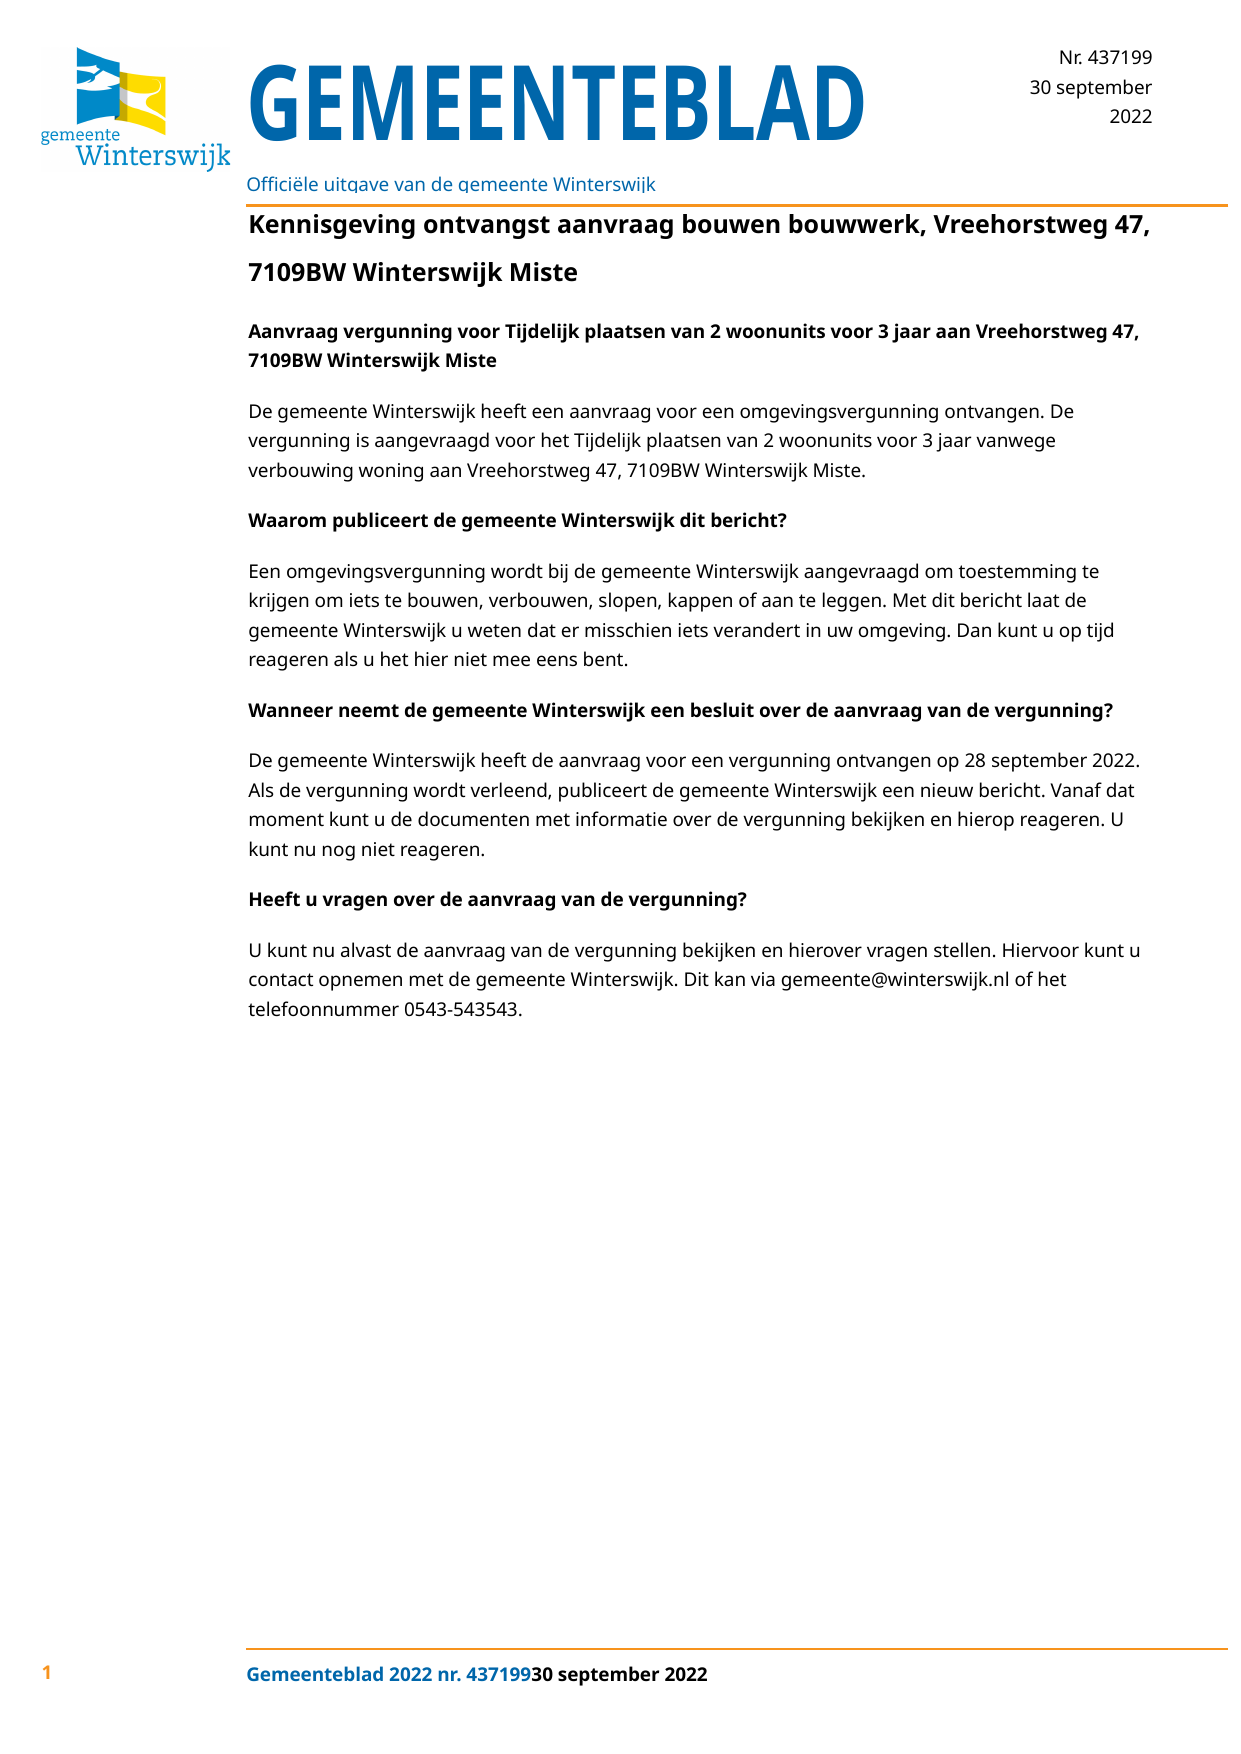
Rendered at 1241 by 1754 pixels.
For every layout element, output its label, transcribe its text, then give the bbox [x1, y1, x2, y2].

text Een omgevingsvergunning wordt bij de gemeente Winterswijk aangevraagd om toestemming te krijgen om iets te bouwen, verbouwen, slopen, kappen of aan te leggen. Met dit bericht laat de gemeente Winterswijk u weten dat er misschien iets verandert in uw omgeving. Dan kunt u op tijd reageren als u het hier niet mee eens bent. [248, 558, 1152, 672]
text U kunt nu alvast de aanvraag van de vergunning bekijken en hierover vragen stellen. Hiervoor kunt u contact opnemen met de gemeente Winterswijk. Dit kan via gemeente@winterswijk.nl of het telefoonnummer 0543-543543. [248, 937, 1152, 1022]
picture [225, 153, 231, 162]
picture [41, 47, 231, 172]
text De gemeente Winterswijk heeft een aanvraag voor een omgevingsvergunning ontvangen. De vergunning is aangevraagd voor het Tijdelijk plaatsen van 2 woonunits voor 3 jaar vanwege verbouwing woning aan Vreehorstweg 47, 7109BW Winterswijk Miste. [248, 398, 1152, 483]
text Kennisgeving ontvangst aanvraag bouwen bouwwerk, Vreehorstweg 47, 7109BW Winterswijk Miste [248, 207, 1152, 288]
text Waarom publiceert de gemeente Winterswijk dit bericht? [248, 507, 1152, 533]
text Heeft u vragen over de aanvraag van de vergunning? [248, 887, 1152, 912]
text Aanvraag vergunning voor Tijdelijk plaatsen van 2 woonunits voor 3 jaar aan Vreehorstweg 47, 7109BW Winterswijk Miste [248, 318, 1152, 373]
text De gemeente Winterswijk heeft de aanvraag voor een vergunning ontvangen op 28 september 2022. Als de vergunning wordt verleend, publiceert de gemeente Winterswijk een nieuw bericht. Vanaf dat moment kunt u de documenten met informatie over de vergunning bekijken en hierop reageren. U kunt nu nog niet reageren. [248, 747, 1152, 862]
text Wanneer neemt de gemeente Winterswijk een besluit over de aanvraag van de vergunning? [248, 697, 1152, 723]
